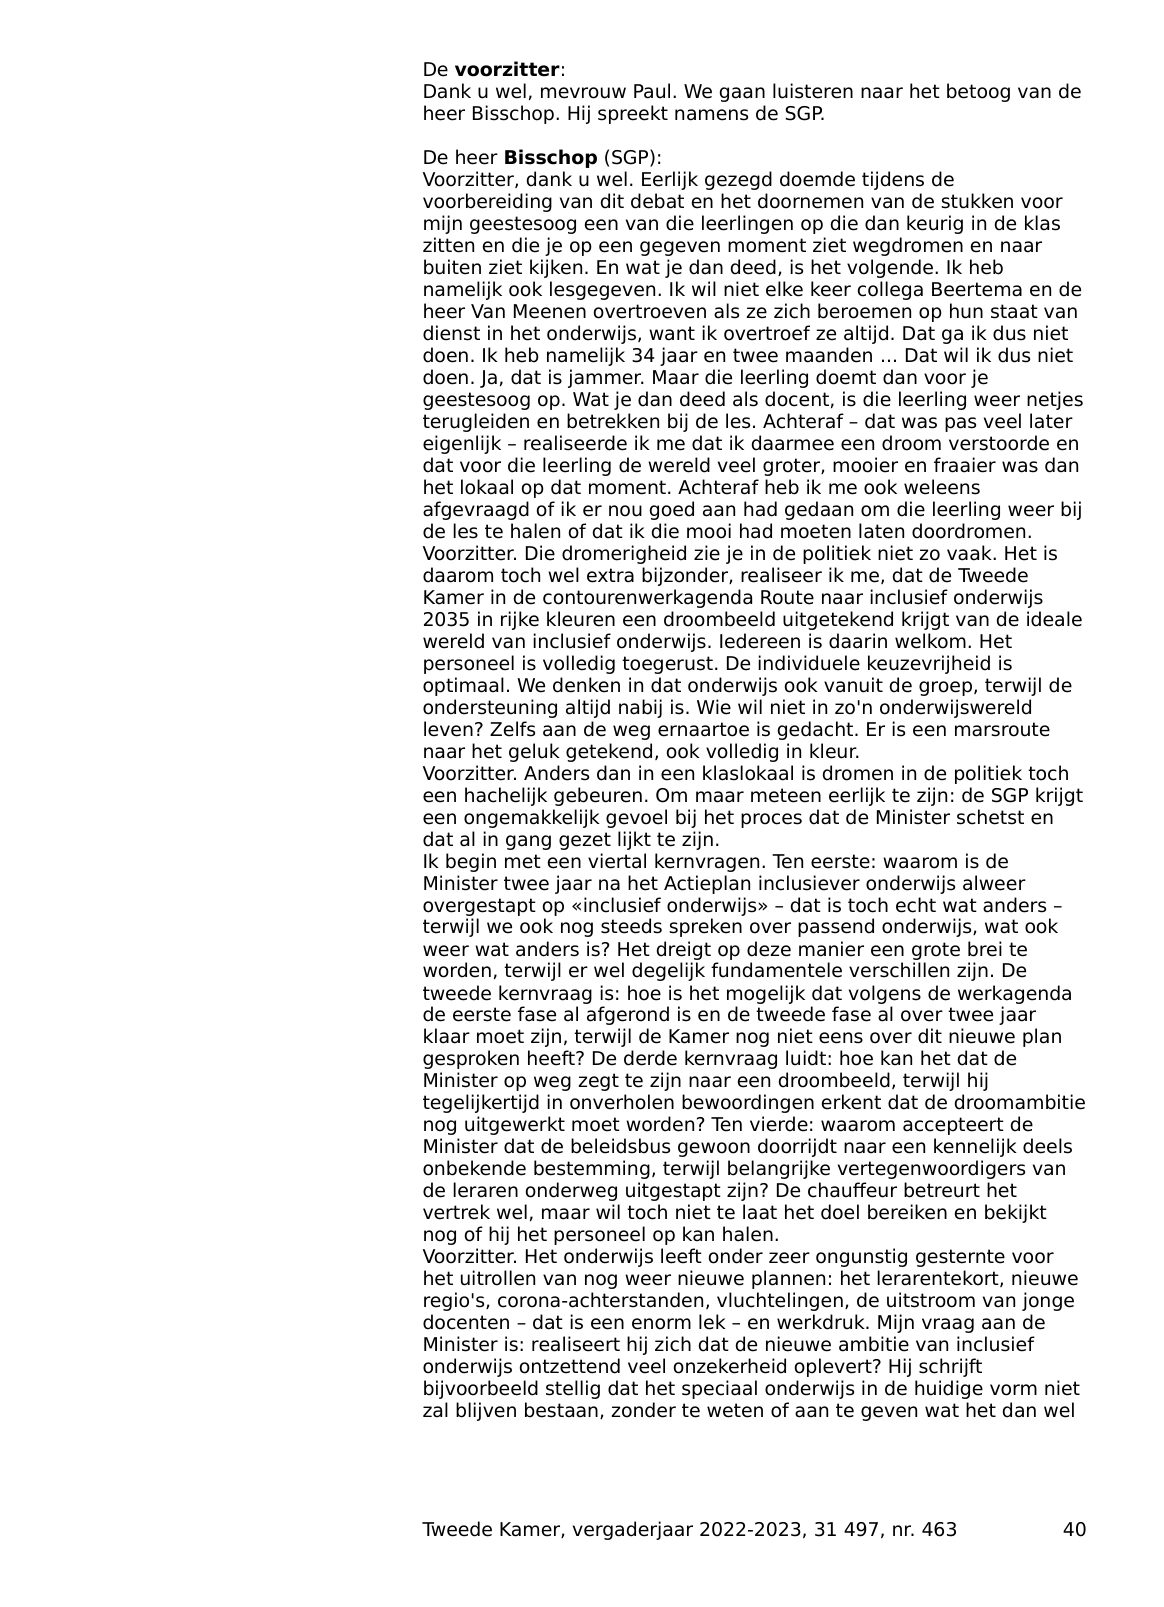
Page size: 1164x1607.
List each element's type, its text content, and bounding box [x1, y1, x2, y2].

text Voorzitter. Anders dan in een klaslokaal is dromen in de politiek toch een hachelijk gebeuren. Om maar meteen eerlijk te zijn: de SGP krijgt een ongemakkelijk gevoel bij het proces dat de Minister schetst en dat al in gang gezet lijkt te zijn. [422, 763, 1087, 851]
text Ik begin met een viertal kernvragen. Ten eerste: waarom is de Minister twee jaar na het Actieplan inclusiever onderwijs alweer overgestapt op «inclusief onderwijs» – dat is toch echt wat anders – terwijl we ook nog steeds spreken over passend onderwijs, wat ook weer wat anders is? Het dreigt op deze manier een grote brei te worden, terwijl er wel degelijk fundamentele verschillen zijn. De tweede kernvraag is: hoe is het mogelijk dat volgens de werkagenda de eerste fase al afgerond is en de tweede fase al over twee jaar klaar moet zijn, terwijl de Kamer nog niet eens over dit nieuwe plan gesproken heeft? De derde kernvraag luidt: hoe kan het dat de Minister op weg zegt te zijn naar een droombeeld, terwijl hij tegelijkertijd in onverholen bewoordingen erkent dat de droomambitie nog uitgewerkt moet worden? Ten vierde: waarom accepteert de Minister dat de beleidsbus gewoon doorrijdt naar een kennelijk deels onbekende bestemming, terwijl belangrijke vertegenwoordigers van de leraren onderweg uitgestapt zijn? De chauffeur betreurt het vertrek wel, maar wil toch niet te laat het doel bereiken en bekijkt nog of hij het personeel op kan halen. [422, 851, 1087, 1246]
text De voorzitter: [422, 59, 1087, 81]
text Dank u wel, mevrouw Paul. We gaan luisteren naar het betoog van de heer Bisschop. Hij spreekt namens de SGP. [422, 81, 1087, 125]
text Voorzitter. Het onderwijs leeft onder zeer ongunstig gesternte voor het uitrollen van nog weer nieuwe plannen: het lerarentekort, nieuwe regio's, corona-achterstanden, vluchtelingen, de uitstroom van jonge docenten – dat is een enorm lek – en werkdruk. Mijn vraag aan de Minister is: realiseert hij zich dat de nieuwe ambitie van inclusief onderwijs ontzettend veel onzekerheid oplevert? Hij schrijft bijvoorbeeld stellig dat het speciaal onderwijs in de huidige vorm niet zal blijven bestaan, zonder te weten of aan te geven wat het dan wel [422, 1246, 1087, 1422]
text Voorzitter, dank u wel. Eerlijk gezegd doemde tijdens de voorbereiding van dit debat en het doornemen van de stukken voor mijn geestesoog een van die leerlingen op die dan keurig in de klas zitten en die je op een gegeven moment ziet wegdromen en naar buiten ziet kijken. En wat je dan deed, is het volgende. Ik heb namelijk ook lesgegeven. Ik wil niet elke keer collega Beertema en de heer Van Meenen overtroeven als ze zich beroemen op hun staat van dienst in het onderwijs, want ik overtroef ze altijd. Dat ga ik dus niet doen. Ik heb namelijk 34 jaar en twee maanden ... Dat wil ik dus niet doen. Ja, dat is jammer. Maar die leerling doemt dan voor je geestesoog op. Wat je dan deed als docent, is die leerling weer netjes terugleiden en betrekken bij de les. Achteraf – dat was pas veel later eigenlijk – realiseerde ik me dat ik daarmee een droom verstoorde en dat voor die leerling de wereld veel groter, mooier en fraaier was dan het lokaal op dat moment. Achteraf heb ik me ook weleens afgevraagd of ik er nou goed aan had gedaan om die leerling weer bij de les te halen of dat ik die mooi had moeten laten doordromen. [422, 169, 1087, 543]
text Voorzitter. Die dromerigheid zie je in de politiek niet zo vaak. Het is daarom toch wel extra bijzonder, realiseer ik me, dat de Tweede Kamer in de contourenwerkagenda Route naar inclusief onderwijs 2035 in rijke kleuren een droombeeld uitgetekend krijgt van de ideale wereld van inclusief onderwijs. Iedereen is daarin welkom. Het personeel is volledig toegerust. De individuele keuzevrijheid is optimaal. We denken in dat onderwijs ook vanuit de groep, terwijl de ondersteuning altijd nabij is. Wie wil niet in zo'n onderwijswereld leven? Zelfs aan de weg ernaartoe is gedacht. Er is een marsroute naar het geluk getekend, ook volledig in kleur. [422, 543, 1087, 763]
text De heer Bisschop (SGP): [422, 147, 1087, 169]
